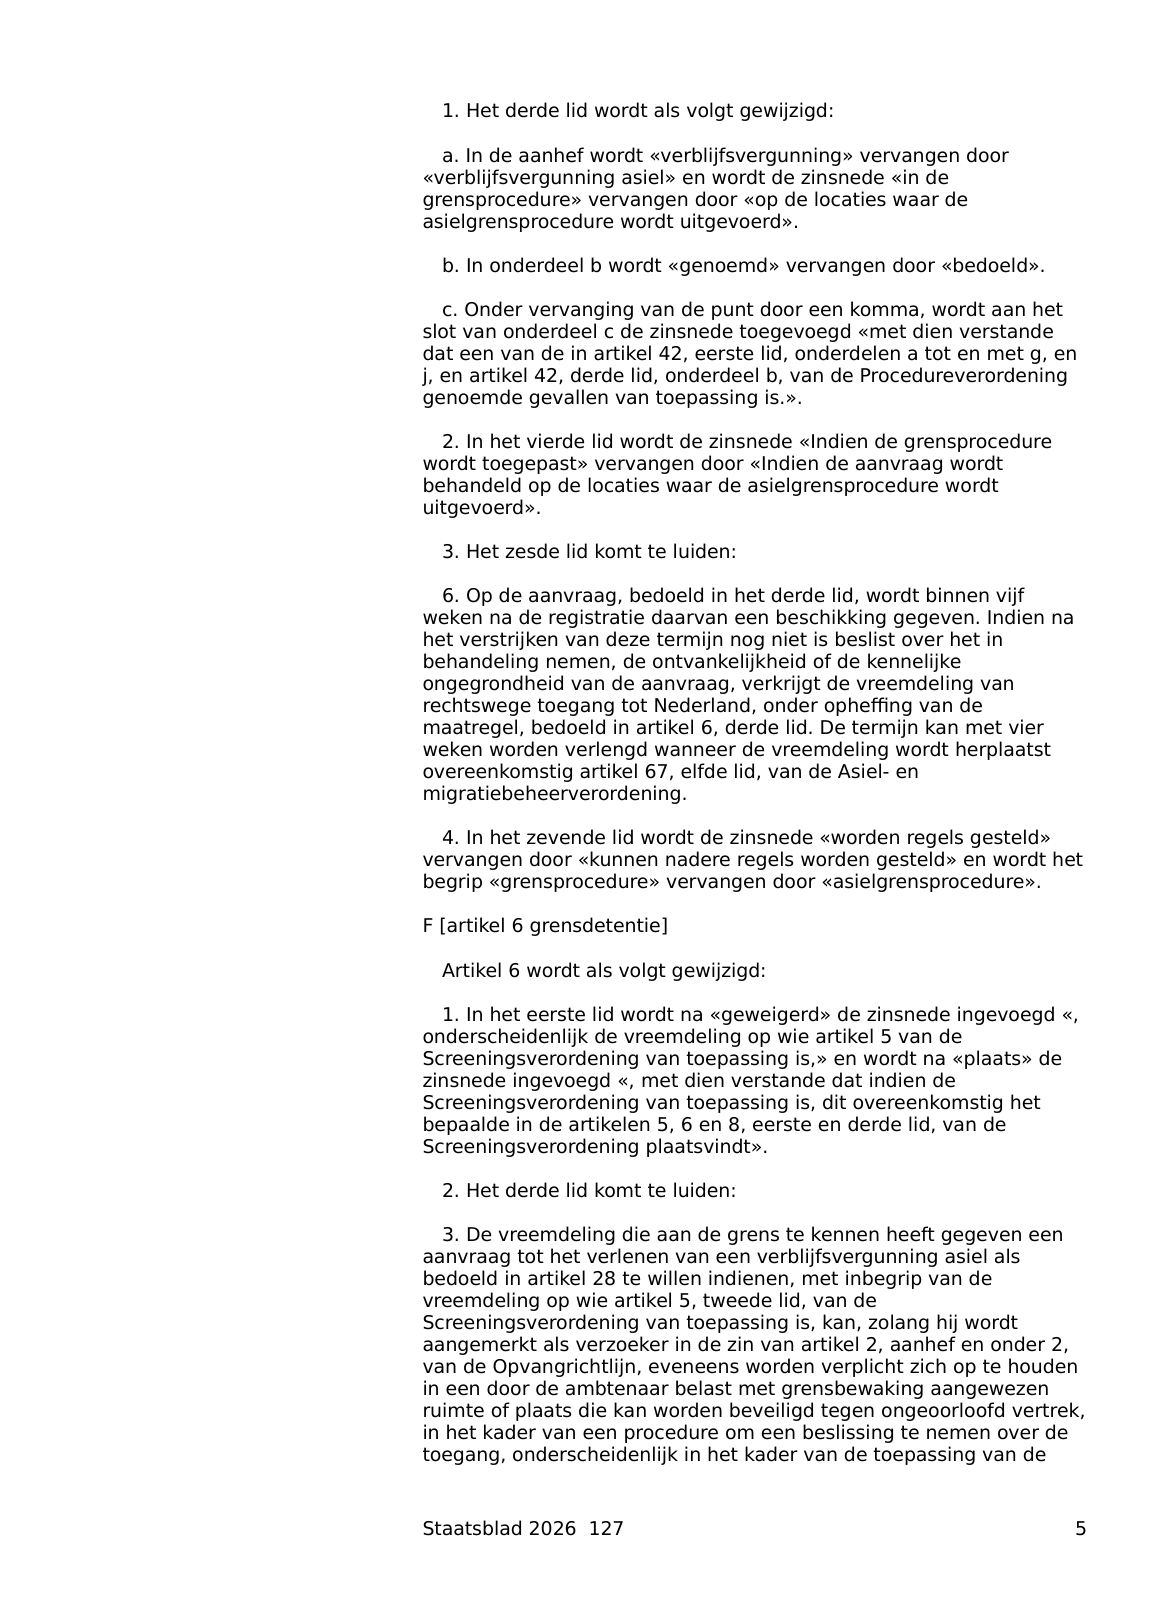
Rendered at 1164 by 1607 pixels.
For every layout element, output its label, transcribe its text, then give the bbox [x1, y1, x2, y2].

text 1. Het derde lid wordt als volgt gewijzigd: [422, 100, 1087, 122]
text 4. In het zevende lid wordt de zinsnede «worden regels gesteld» vervangen door «kunnen nadere regels worden gesteld» en wordt het begrip «grensprocedure» vervangen door «asielgrensprocedure». [422, 827, 1087, 893]
text 2. In het vierde lid wordt de zinsnede «Indien de grensprocedure wordt toegepast» vervangen door «Indien de aanvraag wordt behandeld op de locaties waar de asielgrensprocedure wordt uitgevoerd». [422, 431, 1087, 519]
text 3. De vreemdeling die aan de grens te kennen heeft gegeven een aanvraag tot het verlenen van een verblijfsvergunning asiel als bedoeld in artikel 28 te willen indienen, met inbegrip van de vreemdeling op wie artikel 5, tweede lid, van de Screeningsverordening van toepassing is, kan, zolang hij wordt aangemerkt als verzoeker in de zin van artikel 2, aanhef en onder 2, van de Opvangrichtlijn, eveneens worden verplicht zich op te houden in een door de ambtenaar belast met grensbewaking aangewezen ruimte of plaats die kan worden beveiligd tegen ongeoorloofd vertrek, in het kader van een procedure om een beslissing te nemen over de toegang, onderscheidenlijk in het kader van de toepassing van de [422, 1224, 1087, 1466]
text 1. In het eerste lid wordt na «geweigerd» de zinsnede ingevoegd «, onderscheidenlijk de vreemdeling op wie artikel 5 van de Screeningsverordening van toepassing is,» en wordt na «plaats» de zinsnede ingevoegd «, met dien verstande dat indien de Screeningsverordening van toepassing is, dit overeenkomstig het bepaalde in de artikelen 5, 6 en 8, eerste en derde lid, van de Screeningsverordening plaatsvindt». [422, 1004, 1087, 1157]
text 3. Het zesde lid komt te luiden: [422, 541, 1087, 563]
text 6. Op de aanvraag, bedoeld in het derde lid, wordt binnen vijf weken na de registratie daarvan een beschikking gegeven. Indien na het verstrijken van deze termijn nog niet is beslist over het in behandeling nemen, de ontvankelijkheid of de kennelijke ongegrondheid van de aanvraag, verkrijgt de vreemdeling van rechtswege toegang tot Nederland, onder opheffing van de maatregel, bedoeld in artikel 6, derde lid. De termijn kan met vier weken worden verlengd wanneer de vreemdeling wordt herplaatst overeenkomstig artikel 67, elfde lid, van de Asiel- en migratiebeheerverordening. [422, 585, 1087, 805]
text 2. Het derde lid komt te luiden: [422, 1180, 1087, 1202]
text a. In de aanhef wordt «verblijfsvergunning» vervangen door «verblijfsvergunning asiel» en wordt de zinsnede «in de grensprocedure» vervangen door «op de locaties waar de asielgrensprocedure wordt uitgevoerd». [422, 144, 1087, 232]
text b. In onderdeel b wordt «genoemd» vervangen door «bedoeld». [422, 255, 1087, 277]
text Artikel 6 wordt als volgt gewijzigd: [422, 959, 1087, 981]
text c. Onder vervanging van de punt door een komma, wordt aan het slot van onderdeel c de zinsnede toegevoegd «met dien verstande dat een van de in artikel 42, eerste lid, onderdelen a tot en met g, en j, en artikel 42, derde lid, onderdeel b, van de Procedureverordening genoemde gevallen van toepassing is.». [422, 299, 1087, 409]
text F [artikel 6 grensdetentie] [422, 915, 1087, 937]
